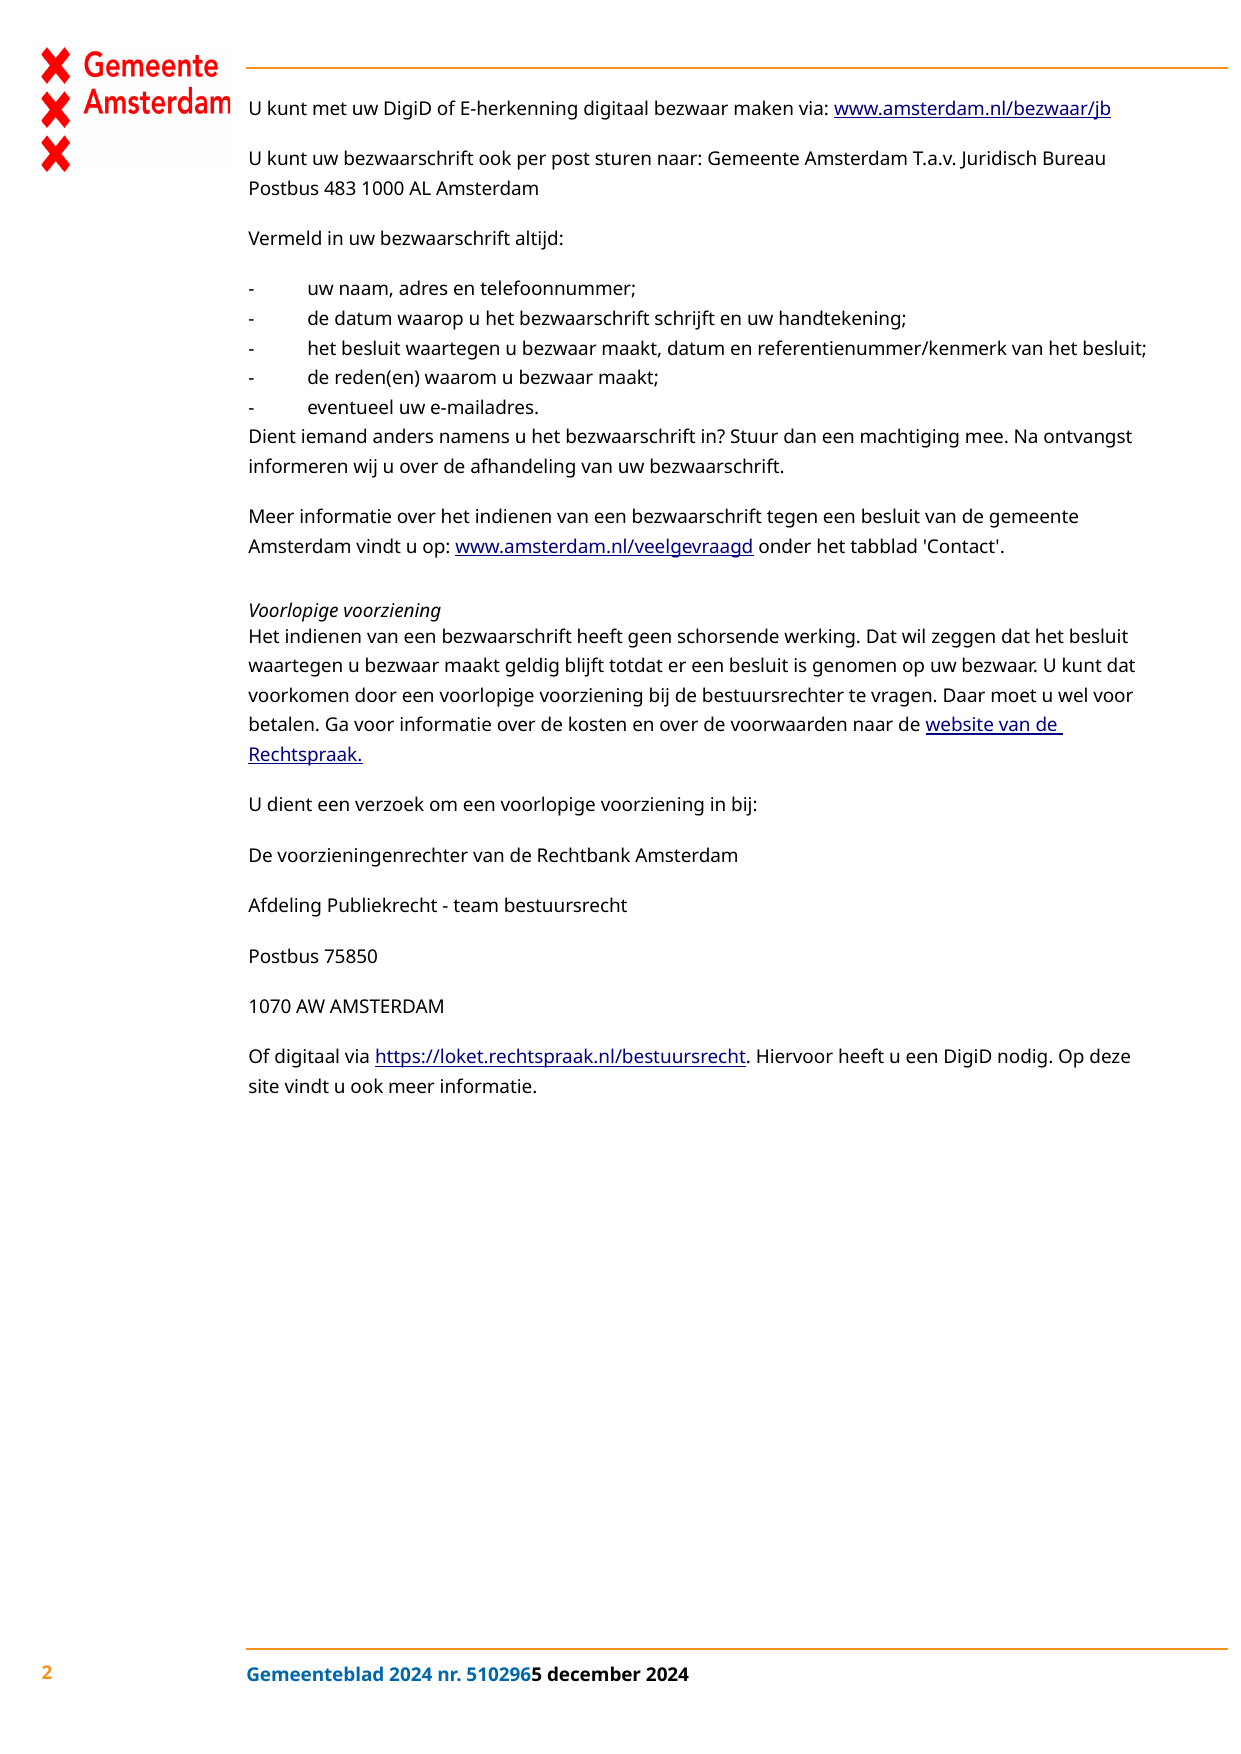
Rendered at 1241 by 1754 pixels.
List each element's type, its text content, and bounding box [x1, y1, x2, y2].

text Postbus 75850 [248, 943, 1152, 968]
text 1070 AW AMSTERDAM [248, 993, 1152, 1019]
text De voorzieningenrechter van de Rechtbank Amsterdam [248, 842, 1152, 868]
list uw naam, adres en telefoonnummer; [248, 276, 1152, 301]
list het besluit waartegen u bezwaar maakt, datum en referentienummer/kenmerk van het besluit; [248, 335, 1152, 361]
text Of digitaal via https://loket.rechtspraak.nl/bestuursrecht. Hiervoor heeft u een DigiD nodig. Op deze site vindt u ook meer informatie. [248, 1044, 1152, 1099]
text Het indienen van een bezwaarschrift heeft geen schorsende werking. Dat wil zeggen dat het besluit waartegen u bezwaar maakt geldig blijft totdat er een besluit is genomen op uw bezwaar. U kunt dat voorkomen door een voorlopige voorziening bij de bestuursrechter te vragen. Daar moet u wel voor betalen. Ga voor informatie over de kosten en over de voorwaarden naar de website van de Rechtspraak. [248, 623, 1152, 767]
text Dient iemand anders namens u het bezwaarschrift in? Stuur dan een machtiging mee. Na ontvangst informeren wij u over de afhandeling van uw bezwaarschrift. [248, 423, 1152, 479]
list eventueel uw e-mailadres. [248, 394, 1152, 420]
picture [41, 47, 231, 172]
text Voorlopige voorziening [248, 597, 1152, 623]
text U dient een verzoek om een voorlopige voorziening in bij: [248, 792, 1152, 817]
list de datum waarop u het bezwaarschrift schrijft en uw handtekening; [248, 305, 1152, 331]
text U kunt met uw DigiD of E-herkenning digitaal bezwaar maken via: www.amsterdam.nl/bezwaar/jb [248, 95, 1152, 121]
text Meer informatie over het indienen van een bezwaarschrift tegen een besluit van de gemeente Amsterdam vindt u op: www.amsterdam.nl/veelgevraagd onder het tabblad 'Contact'. [248, 503, 1152, 559]
list de reden(en) waarom u bezwaar maakt; [248, 364, 1152, 390]
text Vermeld in uw bezwaarschrift altijd: [248, 225, 1152, 251]
text U kunt uw bezwaarschrift ook per post sturen naar: Gemeente Amsterdam T.a.v. Juridisch Bureau Postbus 483 1000 AL Amsterdam [248, 145, 1152, 201]
text Afdeling Publiekrecht - team bestuursrecht [248, 892, 1152, 918]
